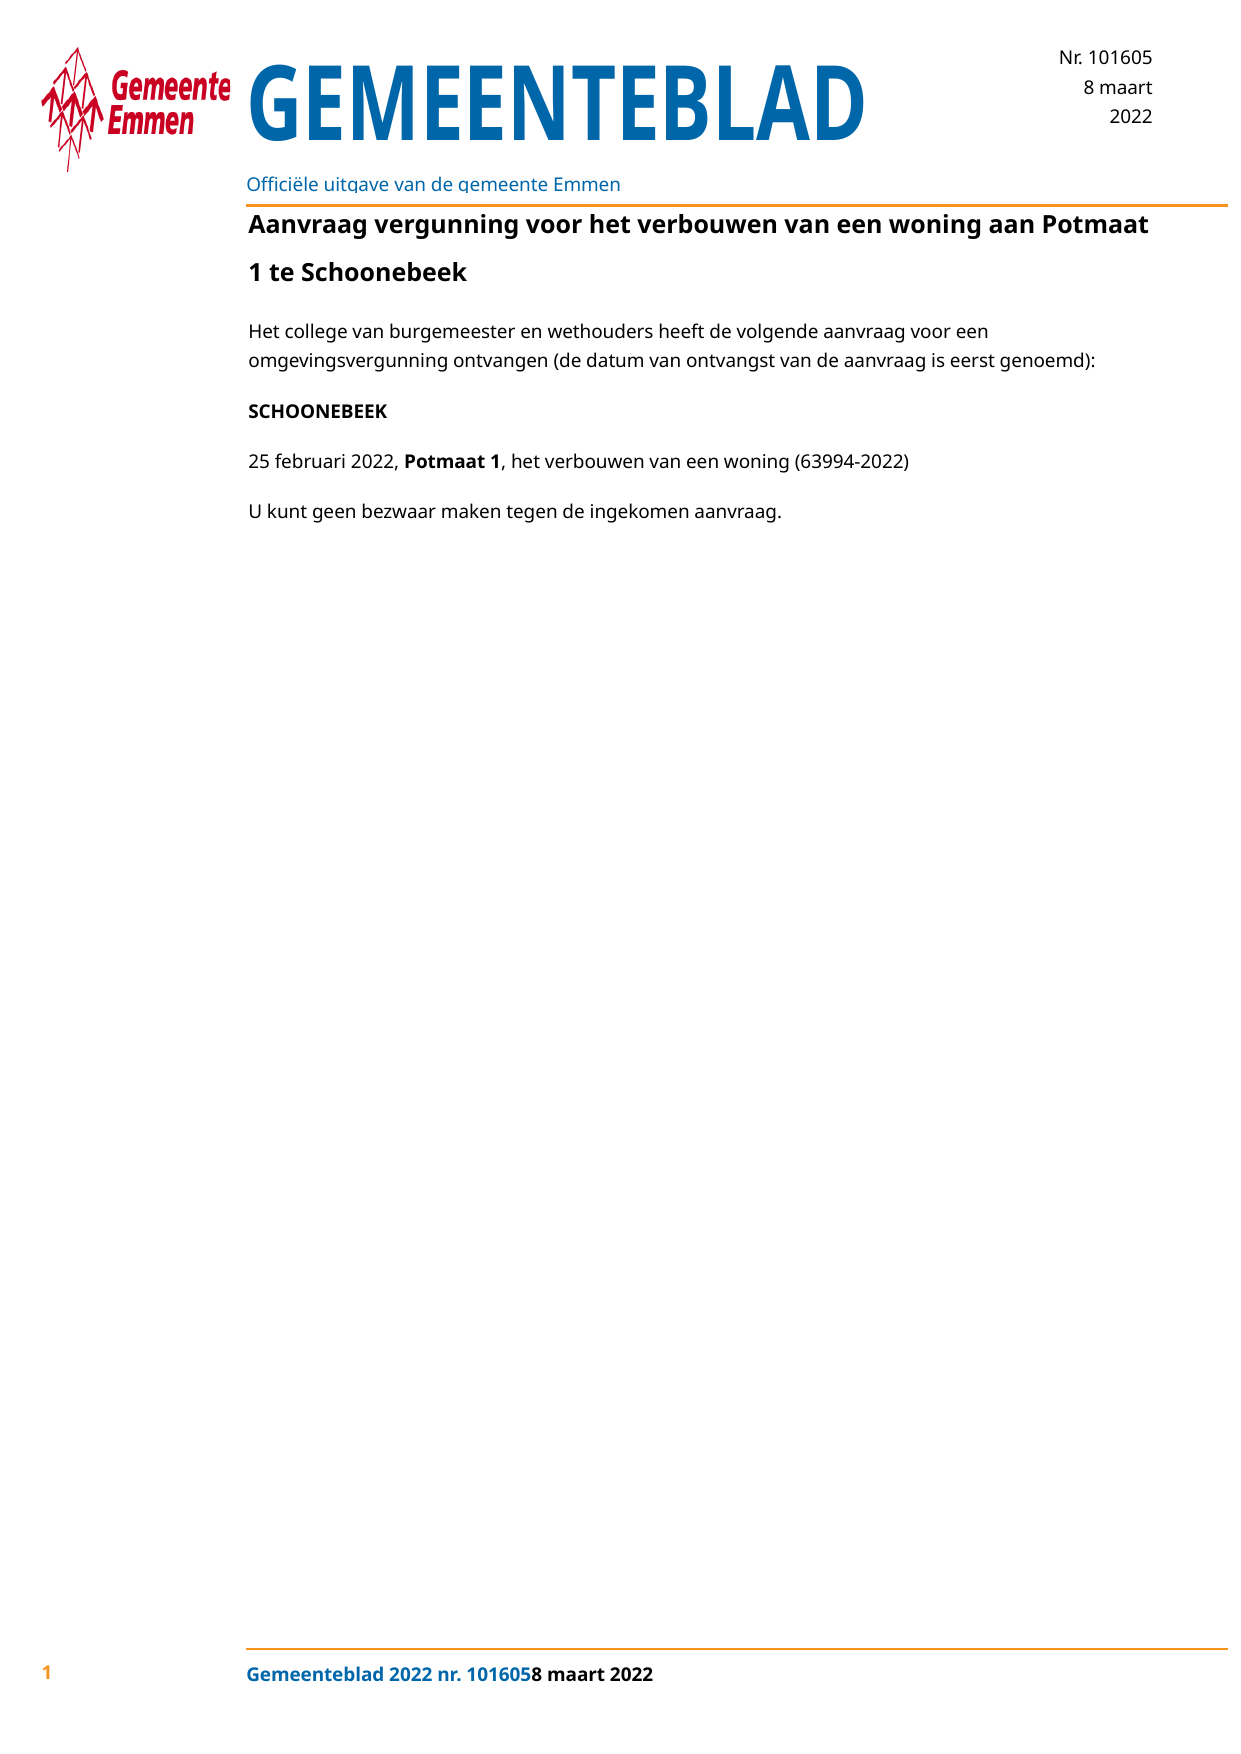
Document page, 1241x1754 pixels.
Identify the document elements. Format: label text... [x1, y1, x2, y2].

text SCHOONEBEEK [248, 398, 1152, 424]
text 25 februari 2022, Potmaat 1, het verbouwen van een woning (63994-2022) [248, 448, 1152, 474]
text Het college van burgemeester en wethouders heeft de volgende aanvraag voor een omgevingsvergunning ontvangen (de datum van ontvangst van de aanvraag is eerst genoemd): [248, 318, 1152, 373]
text U kunt geen bezwaar maken tegen de ingekomen aanvraag. [248, 499, 1152, 524]
picture [41, 47, 231, 172]
text Aanvraag vergunning voor het verbouwen van een woning aan Potmaat 1 te Schoonebeek [248, 207, 1152, 288]
